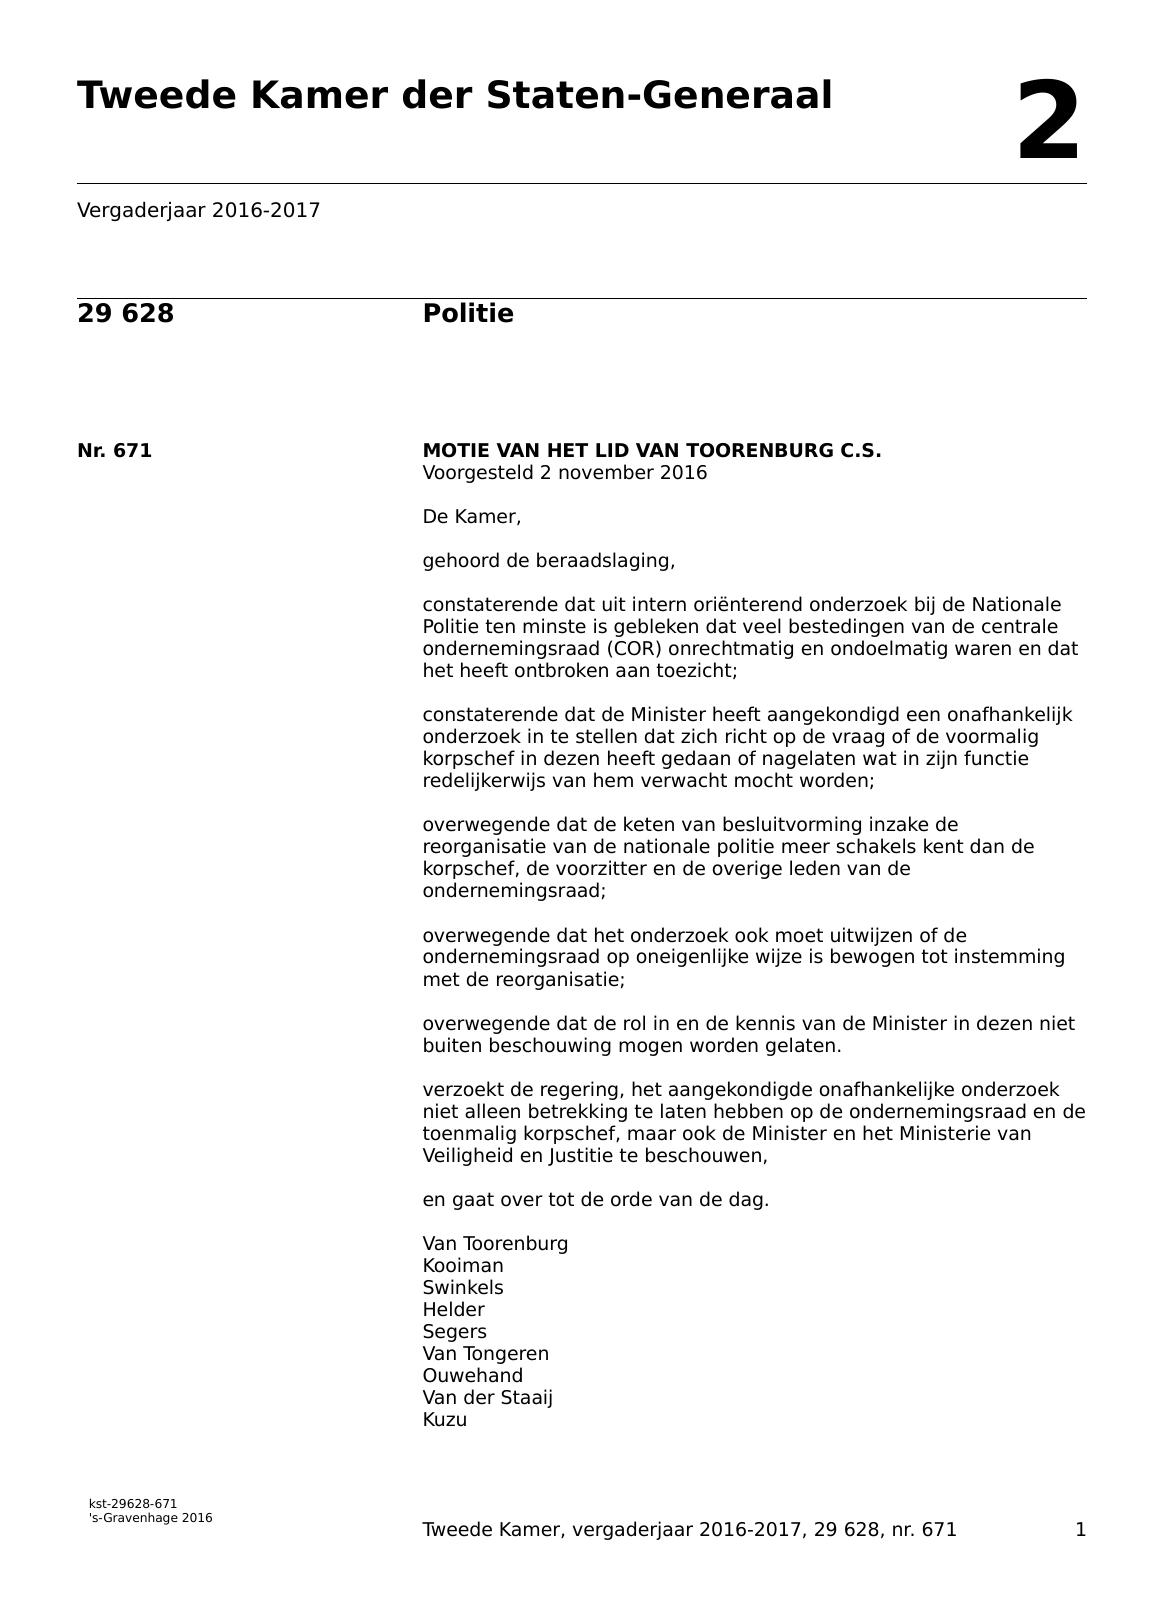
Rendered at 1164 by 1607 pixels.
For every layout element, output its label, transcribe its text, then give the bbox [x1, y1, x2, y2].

text 's-Gravenhage 2016 [88, 1511, 323, 1525]
text Van Tongeren [422, 1343, 1087, 1365]
text en gaat over tot de orde van de dag. [422, 1189, 1087, 1211]
text verzoekt de regering, het aangekondigde onafhankelijke onderzoek niet alleen betrekking te laten hebben op de ondernemingsraad en de toenmalig korpschef, maar ook de Minister en het Ministerie van Veiligheid en Justitie te beschouwen, [422, 1079, 1087, 1167]
text Segers [422, 1321, 1087, 1343]
text constaterende dat de Minister heeft aangekondigd een onafhankelijk onderzoek in te stellen dat zich richt op de vraag of de voormalig korpschef in dezen heeft gedaan of nagelaten wat in zijn functie redelijkerwijs van hem verwacht mocht worden; [422, 704, 1087, 792]
table_cell Vergaderjaar 2016-2017 [77, 184, 1087, 298]
text overwegende dat de rol in en de kennis van de Minister in dezen niet buiten beschouwing mogen worden gelaten. [422, 1013, 1087, 1057]
subtitle 29 628 Politie [77, 299, 1087, 329]
text gehoord de beraadslaging, [422, 550, 1087, 572]
text overwegende dat het onderzoek ook moet uitwijzen of de ondernemingsraad op oneigenlijke wijze is bewogen tot instemming met de reorganisatie; [422, 924, 1087, 990]
text Van der Staaij [422, 1387, 1087, 1409]
text Van Toorenburg [422, 1233, 1087, 1255]
text De Kamer, [422, 506, 1087, 528]
subtitle Nr. 671 MOTIE VAN HET LID VAN TOORENBURG C.S. [77, 440, 1087, 462]
text Voorgesteld 2 november 2016 [422, 462, 1087, 484]
text Helder [422, 1299, 1087, 1321]
text Ouwehand [422, 1365, 1087, 1387]
text constaterende dat uit intern oriënterend onderzoek bij de Nationale Politie ten minste is gebleken dat veel bestedingen van de centrale ondernemingsraad (COR) onrechtmatig en ondoelmatig waren en dat het heeft ontbroken aan toezicht; [422, 594, 1087, 682]
table_header 2 [886, 59, 1087, 183]
text Swinkels [422, 1277, 1087, 1299]
text overwegende dat de keten van besluitvorming inzake de reorganisatie van de nationale politie meer schakels kent dan de korpschef, de voorzitter en de overige leden van de ondernemingsraad; [422, 814, 1087, 902]
table_header Tweede Kamer der Staten-Generaal [77, 59, 886, 183]
text Kuzu [422, 1409, 1087, 1431]
text kst-29628-671 [88, 1497, 323, 1511]
text Kooiman [422, 1255, 1087, 1277]
